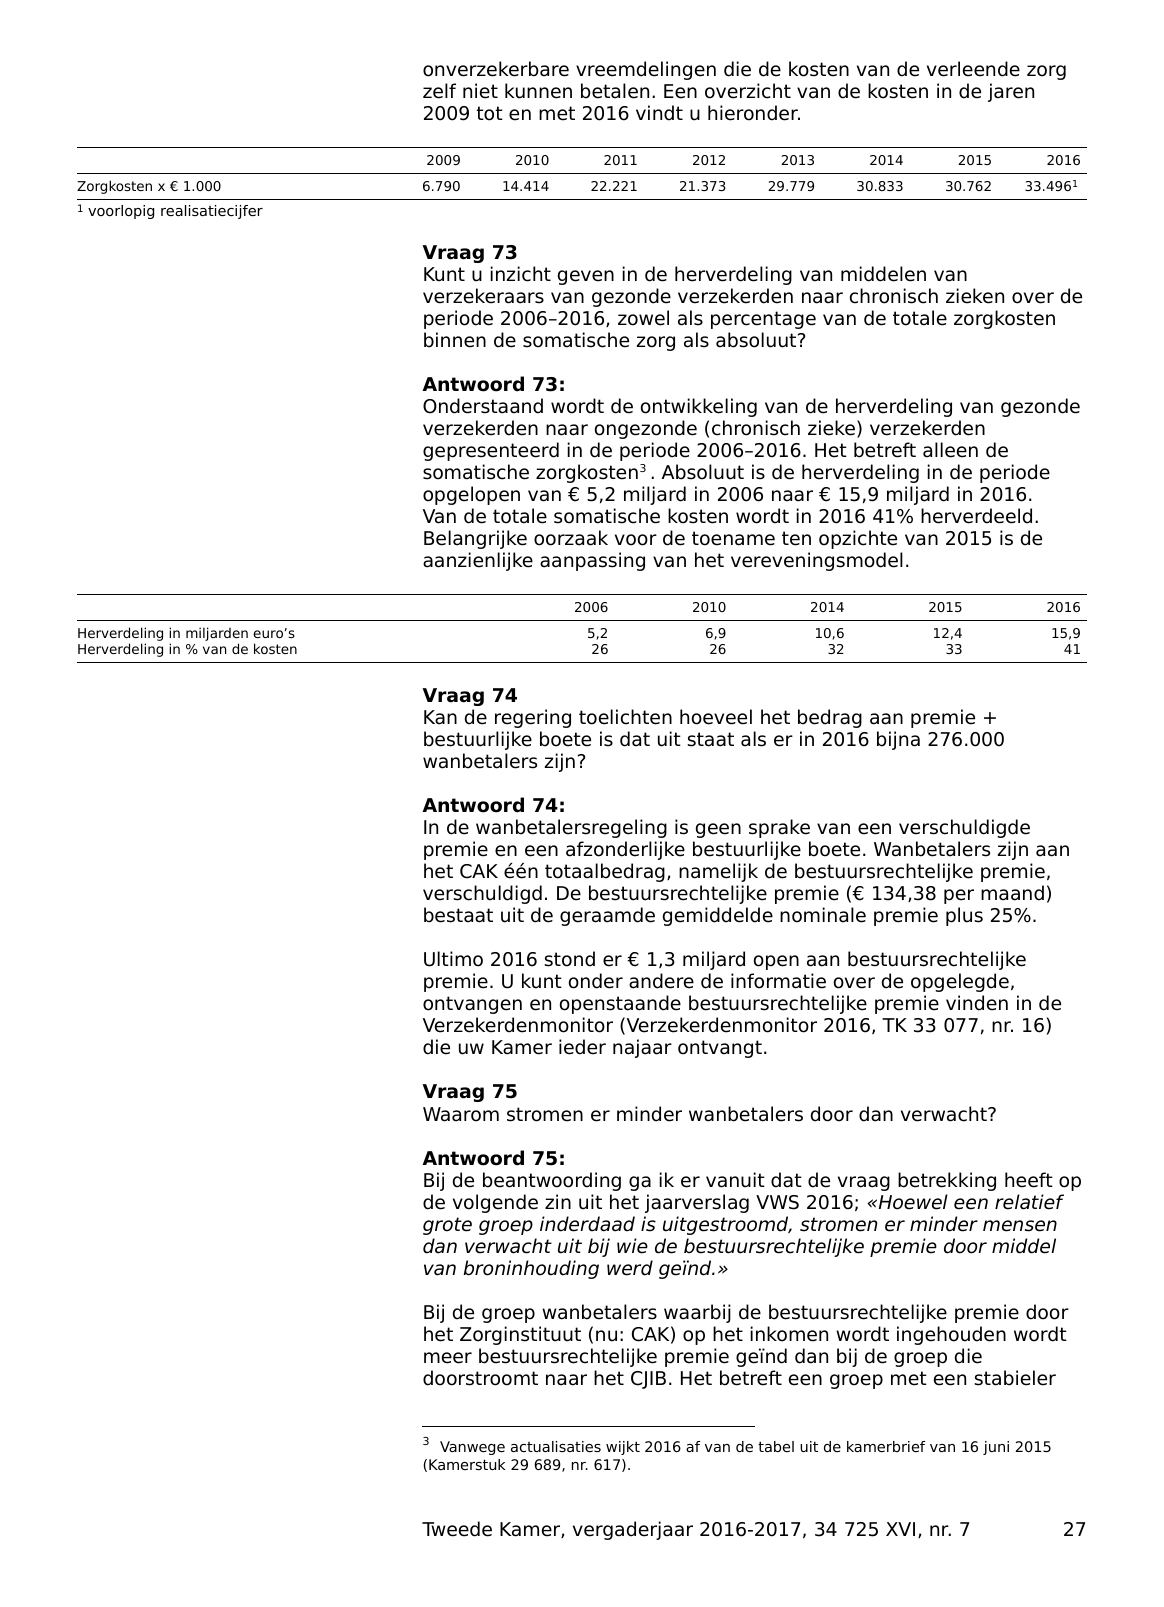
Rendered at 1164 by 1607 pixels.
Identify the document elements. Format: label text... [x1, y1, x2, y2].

table_cell 26 [496, 642, 614, 662]
text Antwoord 75: [422, 1148, 1087, 1169]
table_header 2014 [821, 148, 909, 173]
table_cell 26 [614, 642, 732, 662]
table_cell 10,6 [732, 621, 850, 642]
table_cell Herverdeling in % van de kosten [77, 642, 496, 662]
table_cell 5,2 [496, 621, 614, 642]
table_header 2010 [466, 148, 555, 173]
table_cell 32 [732, 642, 850, 662]
text Antwoord 74: [422, 795, 1087, 817]
table_header 2012 [644, 148, 732, 173]
table_header 2016 [969, 595, 1087, 620]
text Onderstaand wordt de ontwikkeling van de herverdeling van gezonde verzekerden naar ongezonde (chronisch zieke) verzekerden gepresenteerd in de periode 2006–2016. Het betreft alleen de somatische zorgkosten. Absoluut is de herverdeling in de periode opgelopen van € 5,2 miljard in 2006 naar € 15,9 miljard in 2016. [422, 396, 1087, 506]
table_cell 29.779 [732, 174, 821, 199]
text (Kamerstuk 29 689, nr. 617). [422, 1457, 1087, 1474]
text Vanwege actualisaties wijkt 2016 af van de tabel uit de kamerbrief van 16 juni 2015 [422, 1435, 1087, 1457]
table_cell 22.221 [555, 174, 644, 199]
table_header 2013 [732, 148, 821, 173]
text Kan de regering toelichten hoeveel het bedrag aan premie + bestuurlijke boete is dat uit staat als er in 2016 bijna 276.000 wanbetalers zijn? [422, 707, 1087, 773]
text Waarom stromen er minder wanbetalers door dan verwacht? [422, 1103, 1087, 1125]
text Vraag 74 [422, 685, 1087, 707]
table_cell 1 voorlopig realisatiecijfer [77, 200, 1087, 220]
table_cell 30.762 [909, 174, 998, 199]
table_cell 6,9 [614, 621, 732, 642]
text In de wanbetalersregeling is geen sprake van een verschuldigde premie en een afzonderlijke bestuurlijke boete. Wanbetalers zijn aan het CAK één totaalbedrag, namelijk de bestuursrechtelijke premie, verschuldigd. De bestuursrechtelijke premie (€ 134,38 per maand) bestaat uit de geraamde gemiddelde nominale premie plus 25%. [422, 817, 1087, 927]
text Van de totale somatische kosten wordt in 2016 41% herverdeeld. Belangrijke oorzaak voor de toename ten opzichte van 2015 is de aanzienlijke aanpassing van het vereveningsmodel. [422, 506, 1087, 572]
text Bij de groep wanbetalers waarbij de bestuursrechtelijke premie door het Zorginstituut (nu: CAK) op het inkomen wordt ingehouden wordt meer bestuursrechtelijke premie geïnd dan bij de groep die doorstroomt naar het CJIB. Het betreft een groep met een stabieler [422, 1302, 1087, 1389]
text Vraag 75 [422, 1081, 1087, 1103]
table_header 2010 [614, 595, 732, 620]
table_cell 6.790 [378, 174, 466, 199]
table_header 2006 [496, 595, 614, 620]
text Kunt u inzicht geven in de herverdeling van middelen van verzekeraars van gezonde verzekerden naar chronisch zieken over de periode 2006–2016, zowel als percentage van de totale zorgkosten binnen de somatische zorg als absoluut? [422, 264, 1087, 352]
text Vraag 73 [422, 242, 1087, 264]
table_cell Herverdeling in miljarden euro’s [77, 621, 496, 642]
table_cell 30.833 [821, 174, 909, 199]
table_cell 33 [850, 642, 968, 662]
table_header 2015 [850, 595, 968, 620]
table_cell Zorgkosten x € 1.000 [77, 174, 378, 199]
text onverzekerbare vreemdelingen die de kosten van de verleende zorg zelf niet kunnen betalen. Een overzicht van de kosten in de jaren 2009 tot en met 2016 vindt u hieronder. [422, 59, 1087, 125]
table_header 2009 [378, 148, 466, 173]
table_cell 21.373 [644, 174, 732, 199]
table_cell 15,9 [969, 621, 1087, 642]
table_cell 14.414 [466, 174, 555, 199]
table_header 2016 [998, 148, 1087, 173]
table_cell 33.4961 [998, 174, 1087, 199]
table_cell 12,4 [850, 621, 968, 642]
text Bij de beantwoording ga ik er vanuit dat de vraag betrekking heeft op de volgende zin uit het jaarverslag VWS 2016; «Hoewel een relatief grote groep inderdaad is uitgestroomd, stromen er minder mensen dan verwacht uit bij wie de bestuursrechtelijke premie door middel van broninhouding werd geïnd.» [422, 1169, 1087, 1279]
text Ultimo 2016 stond er € 1,3 miljard open aan bestuursrechtelijke premie. U kunt onder andere de informatie over de opgelegde, ontvangen en openstaande bestuursrechtelijke premie vinden in de Verzekerdenmonitor (Verzekerdenmonitor 2016, TK 33 077, nr. 16) die uw Kamer ieder najaar ontvangt. [422, 949, 1087, 1059]
table_header [77, 595, 496, 620]
table_cell 41 [969, 642, 1087, 662]
table_header [77, 148, 378, 173]
table_header 2014 [732, 595, 850, 620]
text Antwoord 73: [422, 374, 1087, 396]
table_header 2011 [555, 148, 644, 173]
table_header 2015 [909, 148, 998, 173]
